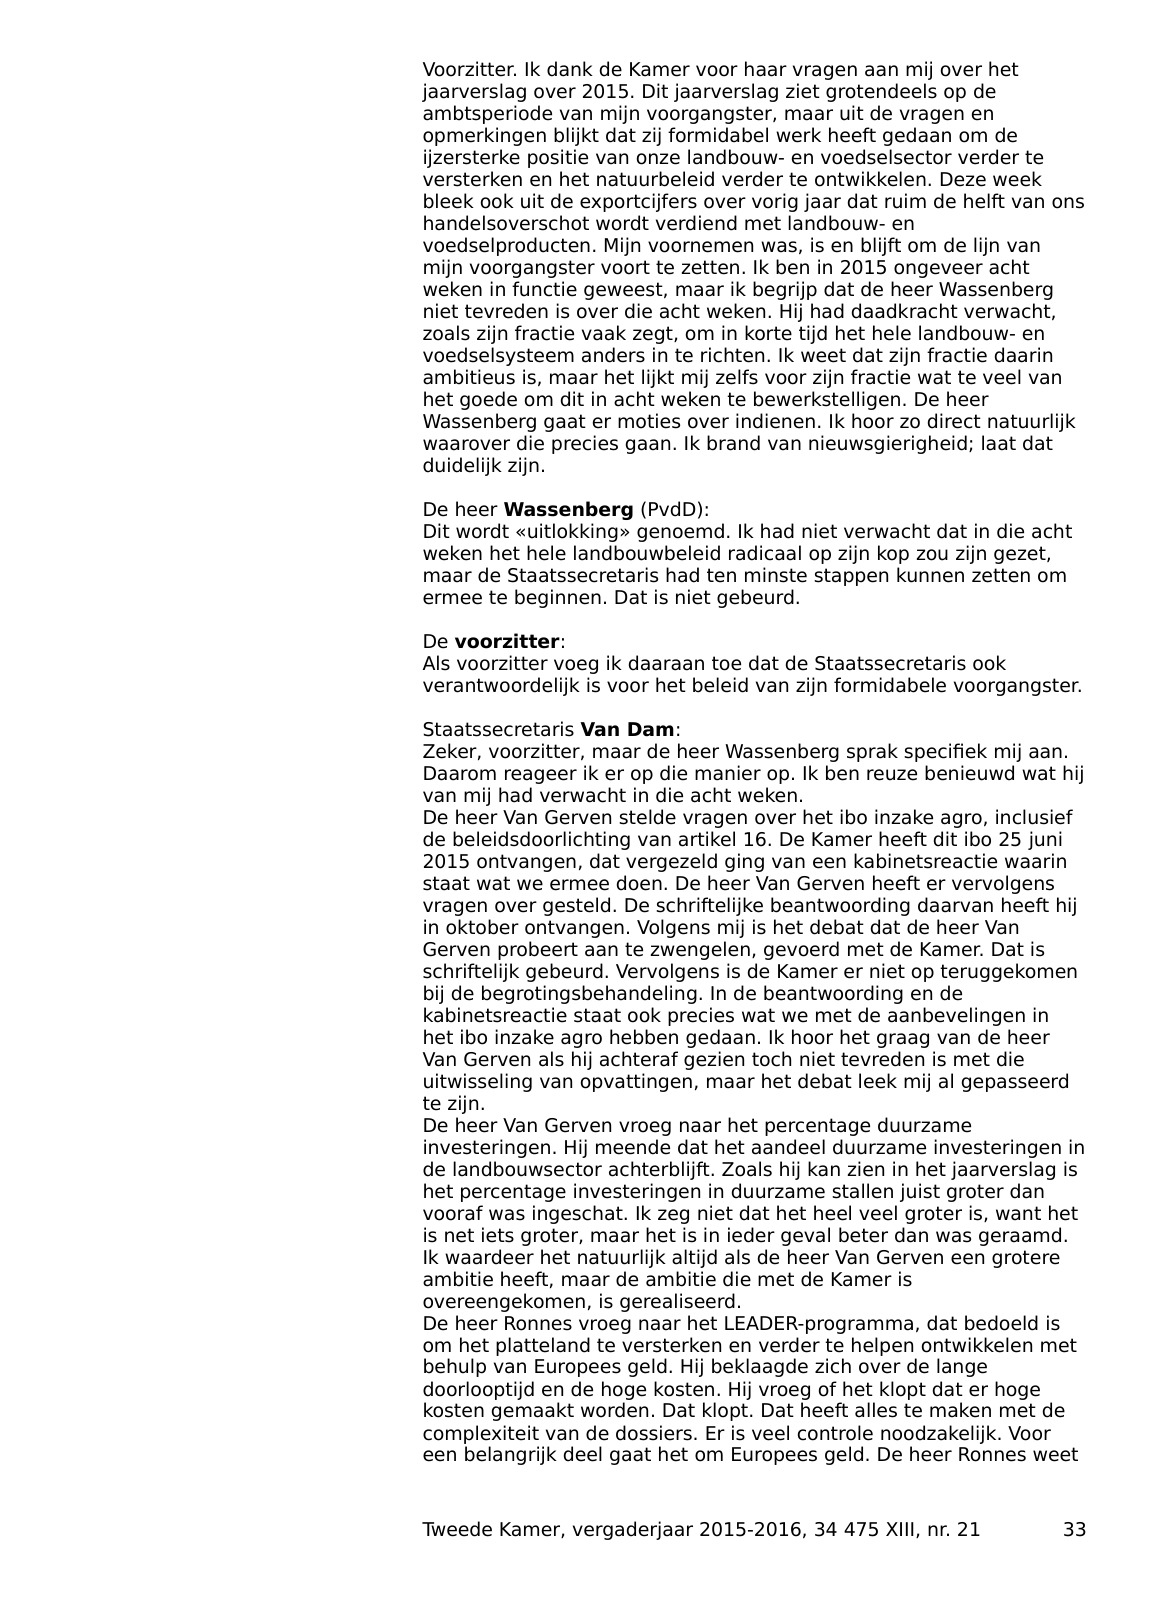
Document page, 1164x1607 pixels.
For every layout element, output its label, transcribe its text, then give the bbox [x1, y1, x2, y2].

text De heer Wassenberg (PvdD): [422, 499, 1087, 521]
text De heer Van Gerven vroeg naar het percentage duurzame investeringen. Hij meende dat het aandeel duurzame investeringen in de landbouwsector achterblijft. Zoals hij kan zien in het jaarverslag is het percentage investeringen in duurzame stallen juist groter dan vooraf was ingeschat. Ik zeg niet dat het heel veel groter is, want het is net iets groter, maar het is in ieder geval beter dan was geraamd. Ik waardeer het natuurlijk altijd als de heer Van Gerven een grotere ambitie heeft, maar de ambitie die met de Kamer is overeengekomen, is gerealiseerd. [422, 1115, 1087, 1312]
text Dit wordt «uitlokking» genoemd. Ik had niet verwacht dat in die acht weken het hele landbouwbeleid radicaal op zijn kop zou zijn gezet, maar de Staatssecretaris had ten minste stappen kunnen zetten om ermee te beginnen. Dat is niet gebeurd. [422, 521, 1087, 609]
text De heer Ronnes vroeg naar het LEADER-programma, dat bedoeld is om het platteland te versterken en verder te helpen ontwikkelen met behulp van Europees geld. Hij beklaagde zich over de lange doorlooptijd en de hoge kosten. Hij vroeg of het klopt dat er hoge kosten gemaakt worden. Dat klopt. Dat heeft alles te maken met de complexiteit van de dossiers. Er is veel controle noodzakelijk. Voor een belangrijk deel gaat het om Europees geld. De heer Ronnes weet [422, 1312, 1087, 1466]
text Zeker, voorzitter, maar de heer Wassenberg sprak specifiek mij aan. Daarom reageer ik er op die manier op. Ik ben reuze benieuwd wat hij van mij had verwacht in die acht weken. [422, 741, 1087, 807]
text Voorzitter. Ik dank de Kamer voor haar vragen aan mij over het jaarverslag over 2015. Dit jaarverslag ziet grotendeels op de ambtsperiode van mijn voorgangster, maar uit de vragen en opmerkingen blijkt dat zij formidabel werk heeft gedaan om de ijzersterke positie van onze landbouw- en voedselsector verder te versterken en het natuurbeleid verder te ontwikkelen. Deze week bleek ook uit de exportcijfers over vorig jaar dat ruim de helft van ons handelsoverschot wordt verdiend met landbouw- en voedselproducten. Mijn voornemen was, is en blijft om de lijn van mijn voorgangster voort te zetten. Ik ben in 2015 ongeveer acht weken in functie geweest, maar ik begrijp dat de heer Wassenberg niet tevreden is over die acht weken. Hij had daadkracht verwacht, zoals zijn fractie vaak zegt, om in korte tijd het hele landbouw- en voedselsysteem anders in te richten. Ik weet dat zijn fractie daarin ambitieus is, maar het lijkt mij zelfs voor zijn fractie wat te veel van het goede om dit in acht weken te bewerkstelligen. De heer Wassenberg gaat er moties over indienen. Ik hoor zo direct natuurlijk waarover die precies gaan. Ik brand van nieuwsgierigheid; laat dat duidelijk zijn. [422, 59, 1087, 477]
text Staatssecretaris Van Dam: [422, 719, 1087, 741]
text De voorzitter: [422, 631, 1087, 653]
text De heer Van Gerven stelde vragen over het ibo inzake agro, inclusief de beleidsdoorlichting van artikel 16. De Kamer heeft dit ibo 25 juni 2015 ontvangen, dat vergezeld ging van een kabinetsreactie waarin staat wat we ermee doen. De heer Van Gerven heeft er vervolgens vragen over gesteld. De schriftelijke beantwoording daarvan heeft hij in oktober ontvangen. Volgens mij is het debat dat de heer Van Gerven probeert aan te zwengelen, gevoerd met de Kamer. Dat is schriftelijk gebeurd. Vervolgens is de Kamer er niet op teruggekomen bij de begrotingsbehandeling. In de beantwoording en de kabinetsreactie staat ook precies wat we met de aanbevelingen in het ibo inzake agro hebben gedaan. Ik hoor het graag van de heer Van Gerven als hij achteraf gezien toch niet tevreden is met die uitwisseling van opvattingen, maar het debat leek mij al gepasseerd te zijn. [422, 807, 1087, 1115]
text Als voorzitter voeg ik daaraan toe dat de Staatssecretaris ook verantwoordelijk is voor het beleid van zijn formidabele voorgangster. [422, 653, 1087, 697]
